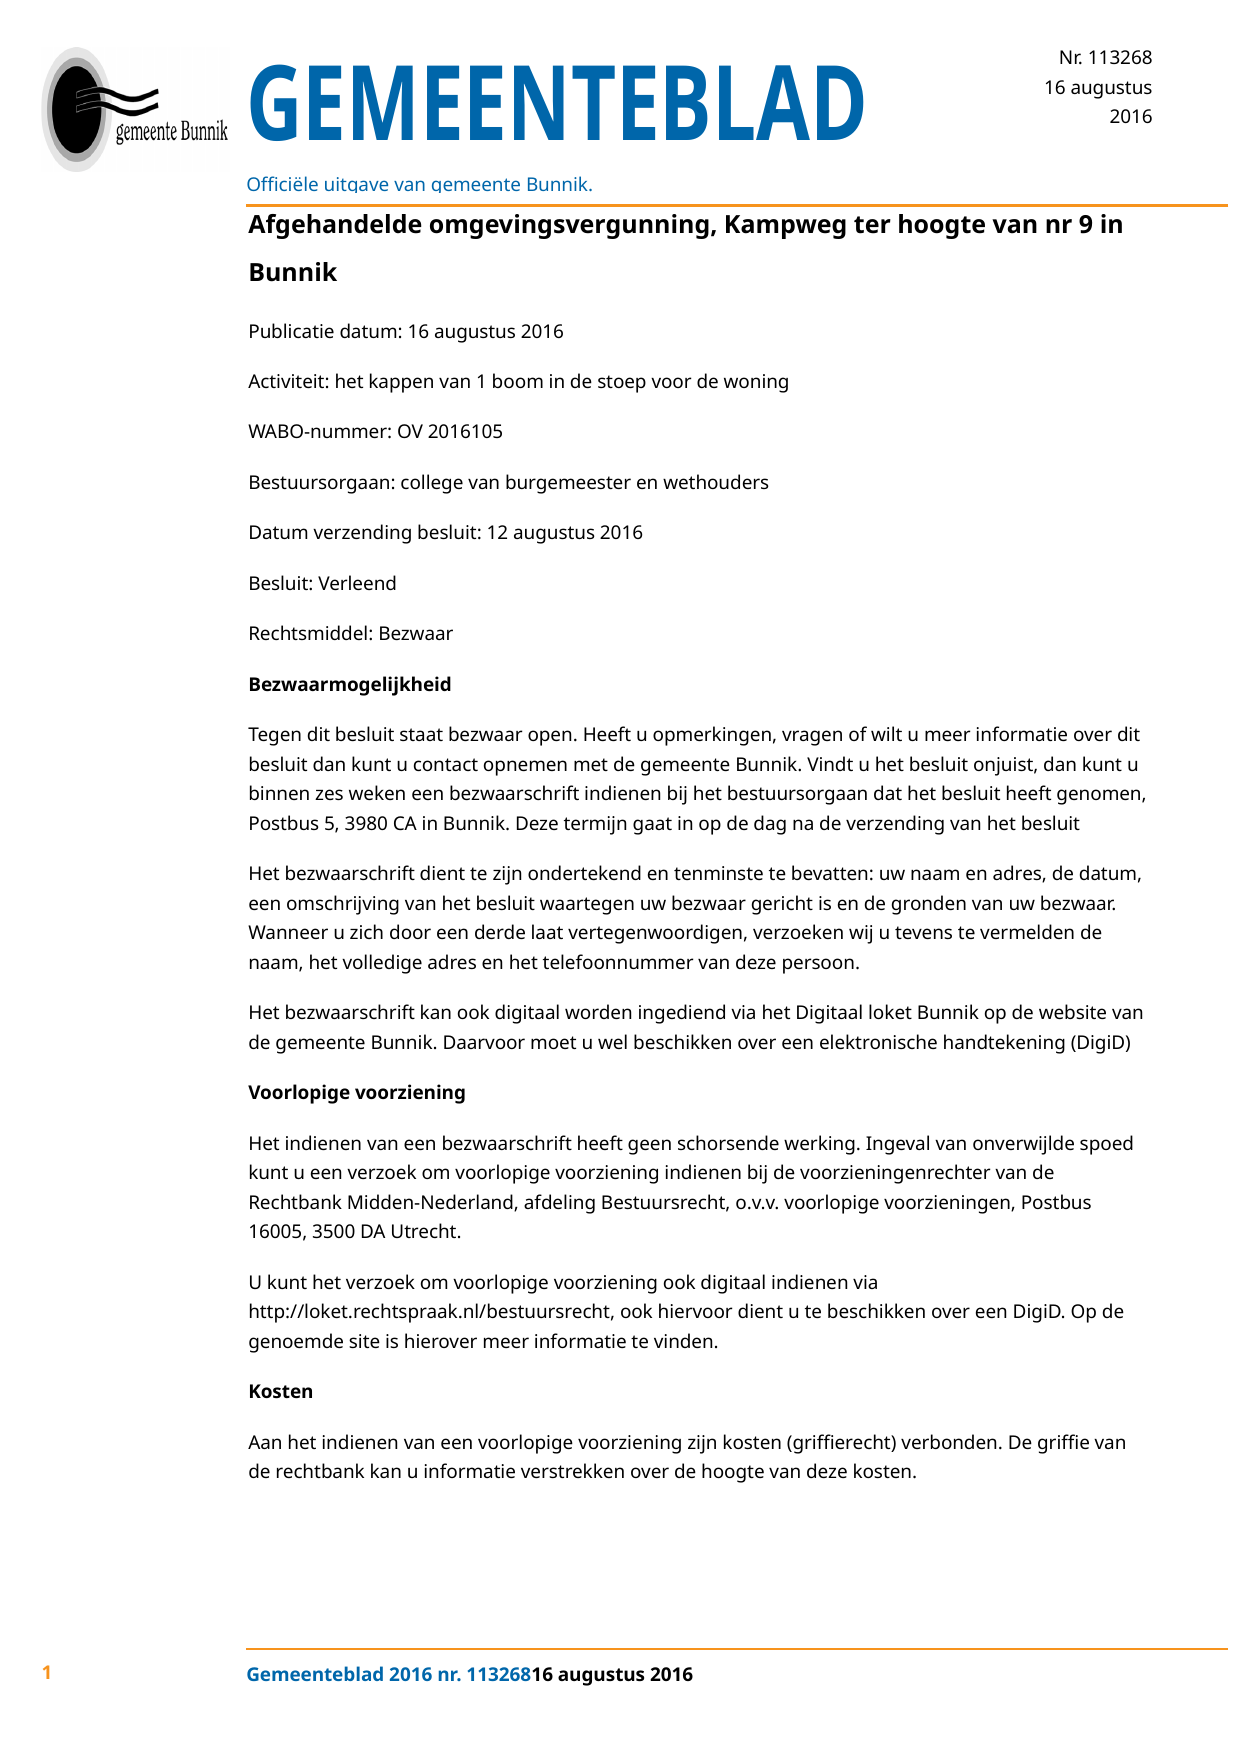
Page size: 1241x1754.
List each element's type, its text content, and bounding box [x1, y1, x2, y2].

text Bestuursorgaan: college van burgemeester en wethouders [248, 469, 1152, 495]
text Aan het indienen van een voorlopige voorziening zijn kosten (griffierecht) verbonden. De griffie van de rechtbank kan u informatie verstrekken over de hoogte van deze kosten. [248, 1429, 1152, 1484]
text Afgehandelde omgevingsvergunning, Kampweg ter hoogte van nr 9 in Bunnik [248, 207, 1152, 288]
text Voorlopige voorziening [248, 1079, 1152, 1105]
text Activiteit: het kappen van 1 boom in de stoep voor de woning [248, 368, 1152, 394]
text Bezwaarmogelijkheid [248, 671, 1152, 697]
text Het bezwaarschrift dient te zijn ondertekend en tenminste te bevatten: uw naam en adres, de datum, een omschrijving van het besluit waartegen uw bezwaar gericht is en de gronden van uw bezwaar. Wanneer u zich door een derde laat vertegenwoordigen, verzoeken wij u tevens te vermelden de naam, het volledige adres en het telefoonnummer van deze persoon. [248, 860, 1152, 975]
text Tegen dit besluit staat bezwaar open. Heeft u opmerkingen, vragen of wilt u meer informatie over dit besluit dan kunt u contact opnemen met de gemeente Bunnik. Vindt u het besluit onjuist, dan kunt u binnen zes weken een bezwaarschrift indienen bij het bestuursorgaan dat het besluit heeft genomen, Postbus 5, 3980 CA in Bunnik. Deze termijn gaat in op de dag na de verzending van het besluit [248, 721, 1152, 836]
text WABO-nummer: OV 2016105 [248, 419, 1152, 444]
text Datum verzending besluit: 12 augustus 2016 [248, 519, 1152, 545]
text Het bezwaarschrift kan ook digitaal worden ingediend via het Digitaal loket Bunnik op de website van de gemeente Bunnik. Daarvoor moet u wel beschikken over een elektronische handtekening (DigiD) [248, 999, 1152, 1055]
text Besluit: Verleend [248, 570, 1152, 596]
text U kunt het verzoek om voorlopige voorziening ook digitaal indienen via http://loket.rechtspraak.nl/bestuursrecht, ook hiervoor dient u te beschikken over een DigiD. Op de genoemde site is hierover meer informatie te vinden. [248, 1269, 1152, 1354]
text Kosten [248, 1379, 1152, 1404]
text Publicatie datum: 16 augustus 2016 [248, 318, 1152, 344]
text Rechtsmiddel: Bezwaar [248, 620, 1152, 646]
picture [41, 47, 231, 172]
text Het indienen van een bezwaarschrift heeft geen schorsende werking. Ingeval van onverwijlde spoed kunt u een verzoek om voorlopige voorziening indienen bij de voorzieningenrechter van de Rechtbank Midden-Nederland, afdeling Bestuursrecht, o.v.v. voorlopige voorzieningen, Postbus 16005, 3500 DA Utrecht. [248, 1130, 1152, 1244]
